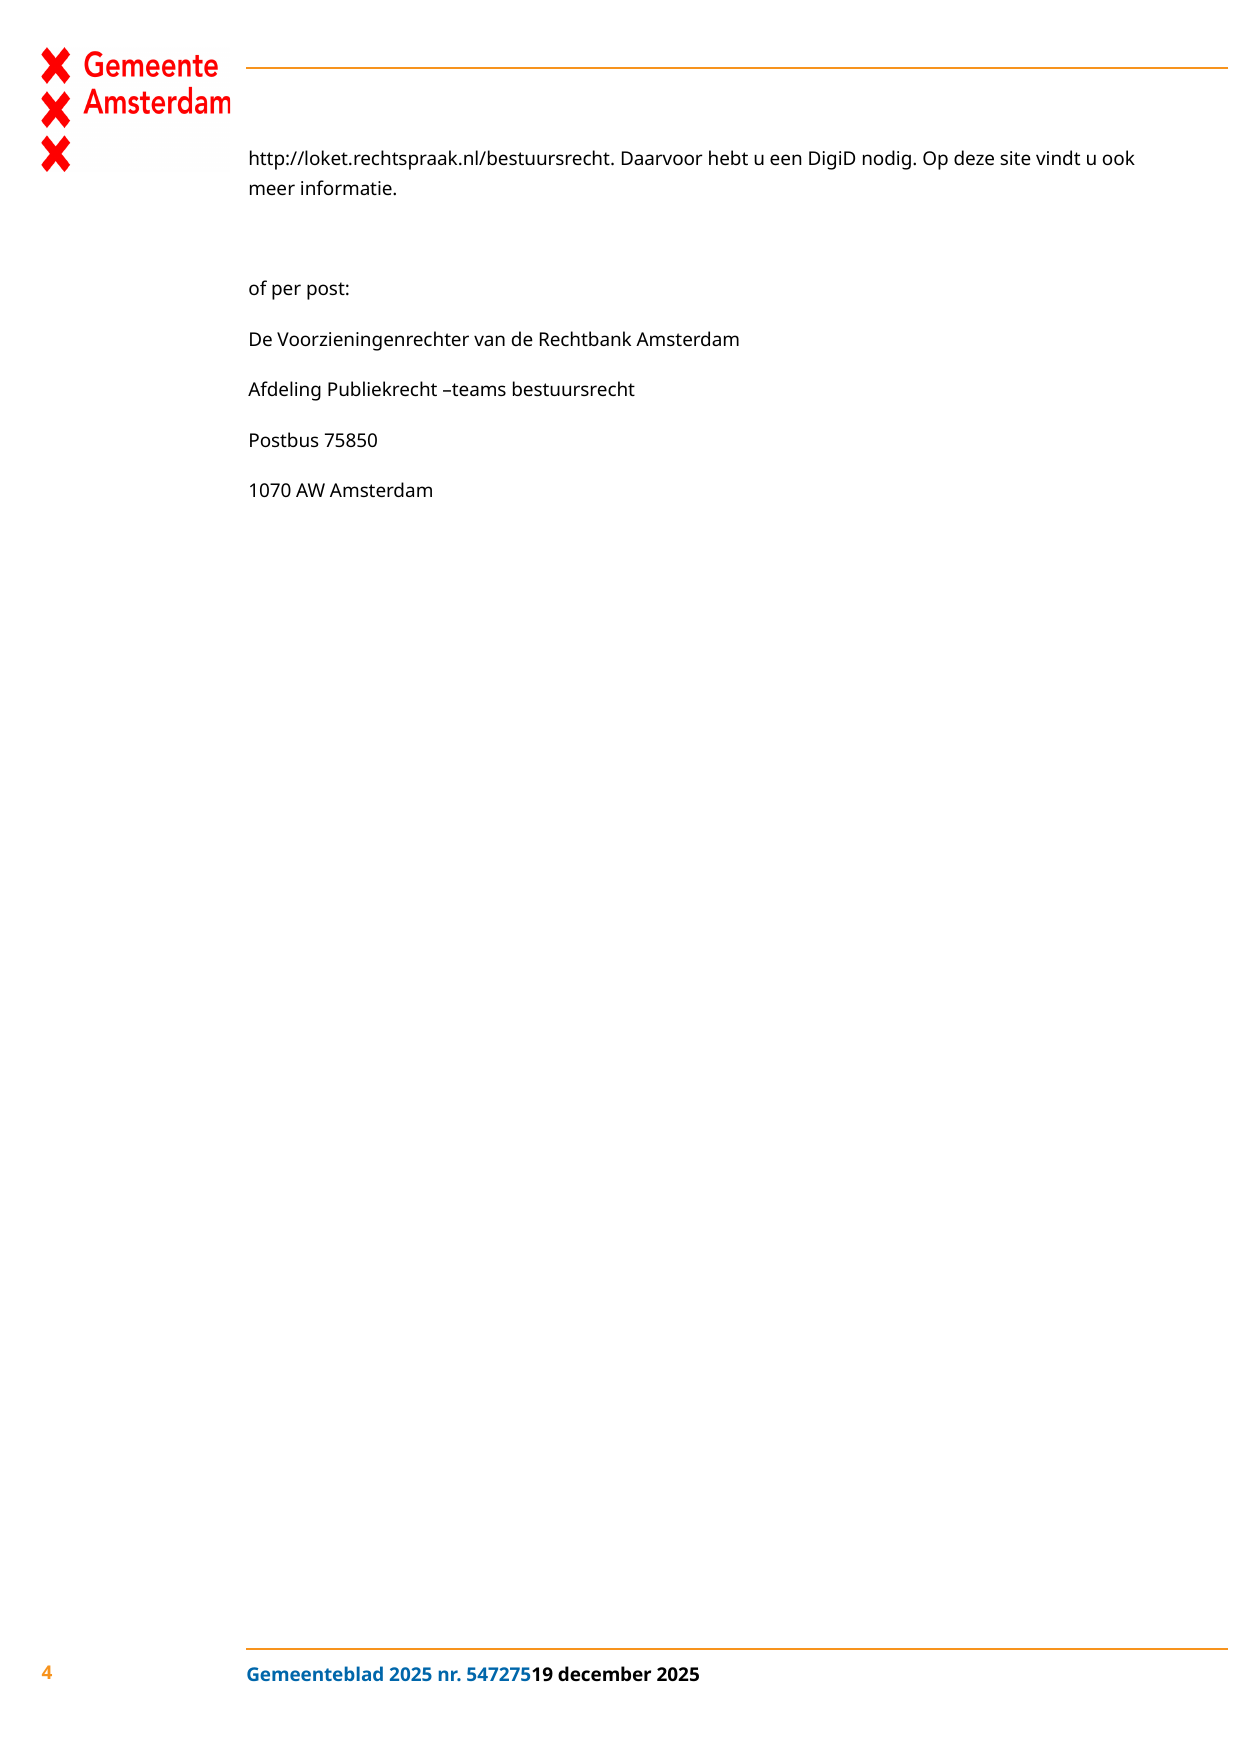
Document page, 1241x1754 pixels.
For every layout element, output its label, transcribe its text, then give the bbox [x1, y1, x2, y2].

text De Voorzieningenrechter van de Rechtbank Amsterdam [248, 326, 1152, 352]
text of per post: [248, 276, 1152, 301]
text http://loket.rechtspraak.nl/bestuursrecht. Daarvoor hebt u een DigiD nodig. Op deze site vindt u ook meer informatie. [248, 145, 1152, 201]
text 1070 AW Amsterdam [248, 477, 1152, 503]
text Postbus 75850 [248, 427, 1152, 453]
text Afdeling Publiekrecht –teams bestuursrecht [248, 376, 1152, 402]
picture [41, 47, 231, 172]
